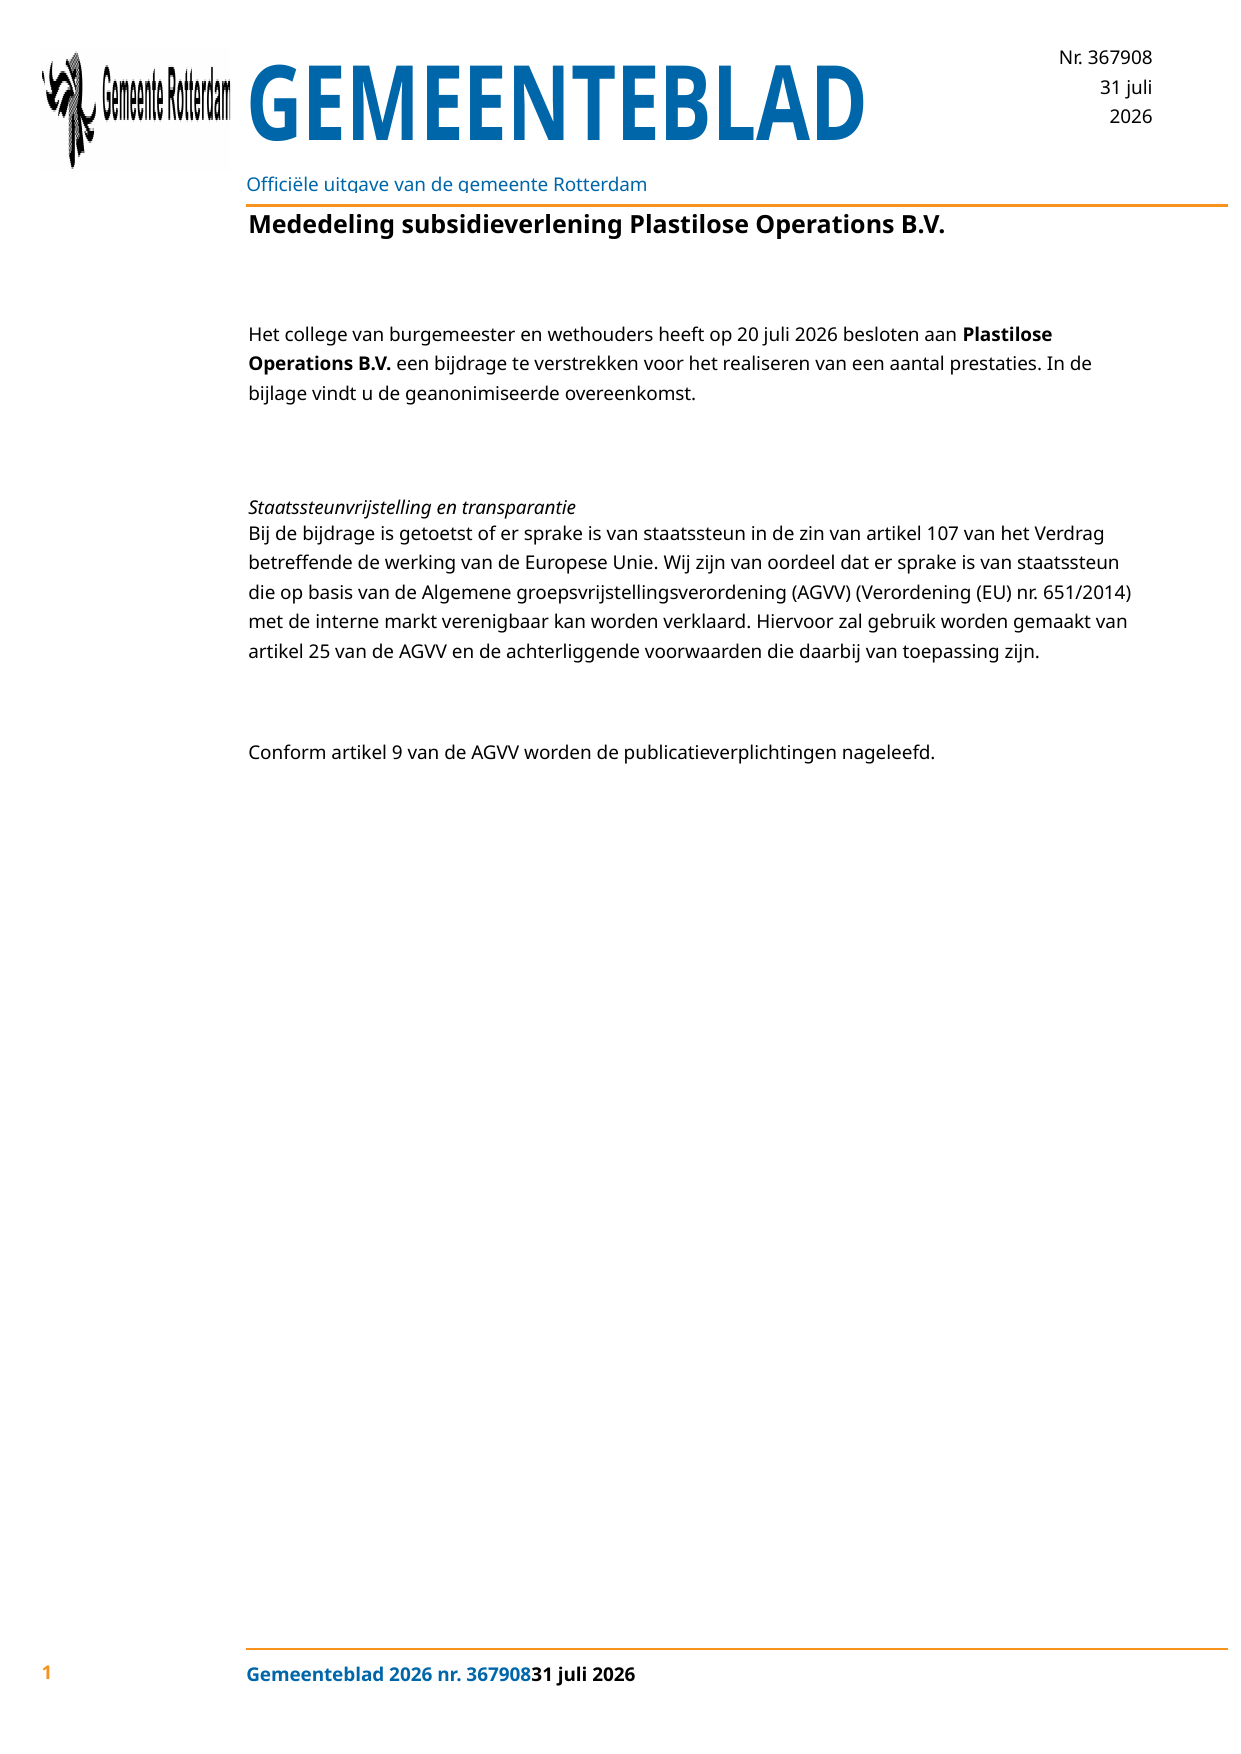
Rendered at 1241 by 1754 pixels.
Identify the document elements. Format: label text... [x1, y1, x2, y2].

text Bij de bijdrage is getoetst of er sprake is van staatssteun in de zin van artikel 107 van het Verdrag betreffende de werking van de Europese Unie. Wij zijn van oordeel dat er sprake is van staatssteun die op basis van de Algemene groepsvrijstellingsverordening (AGVV) (Verordening (EU) nr. 651/2014) met de interne markt verenigbaar kan worden verklaard. Hiervoor zal gebruik worden gemaakt van artikel 25 van de AGVV en de achterliggende voorwaarden die daarbij van toepassing zijn. [248, 520, 1152, 664]
picture [41, 47, 231, 172]
text Conform artikel 9 van de AGVV worden de publicatieverplichtingen nageleefd. [248, 739, 1152, 765]
text Het college van burgemeester en wethouders heeft op 20 juli 2026 besloten aan Plastilose Operations B.V. een bijdrage te verstrekken voor het realiseren van een aantal prestaties. In de bijlage vindt u de geanonimiseerde overeenkomst. [248, 321, 1152, 406]
text Mededeling subsidieverlening Plastilose Operations B.V. [248, 207, 1152, 241]
text Staatssteunvrijstelling en transparantie [248, 494, 1152, 520]
